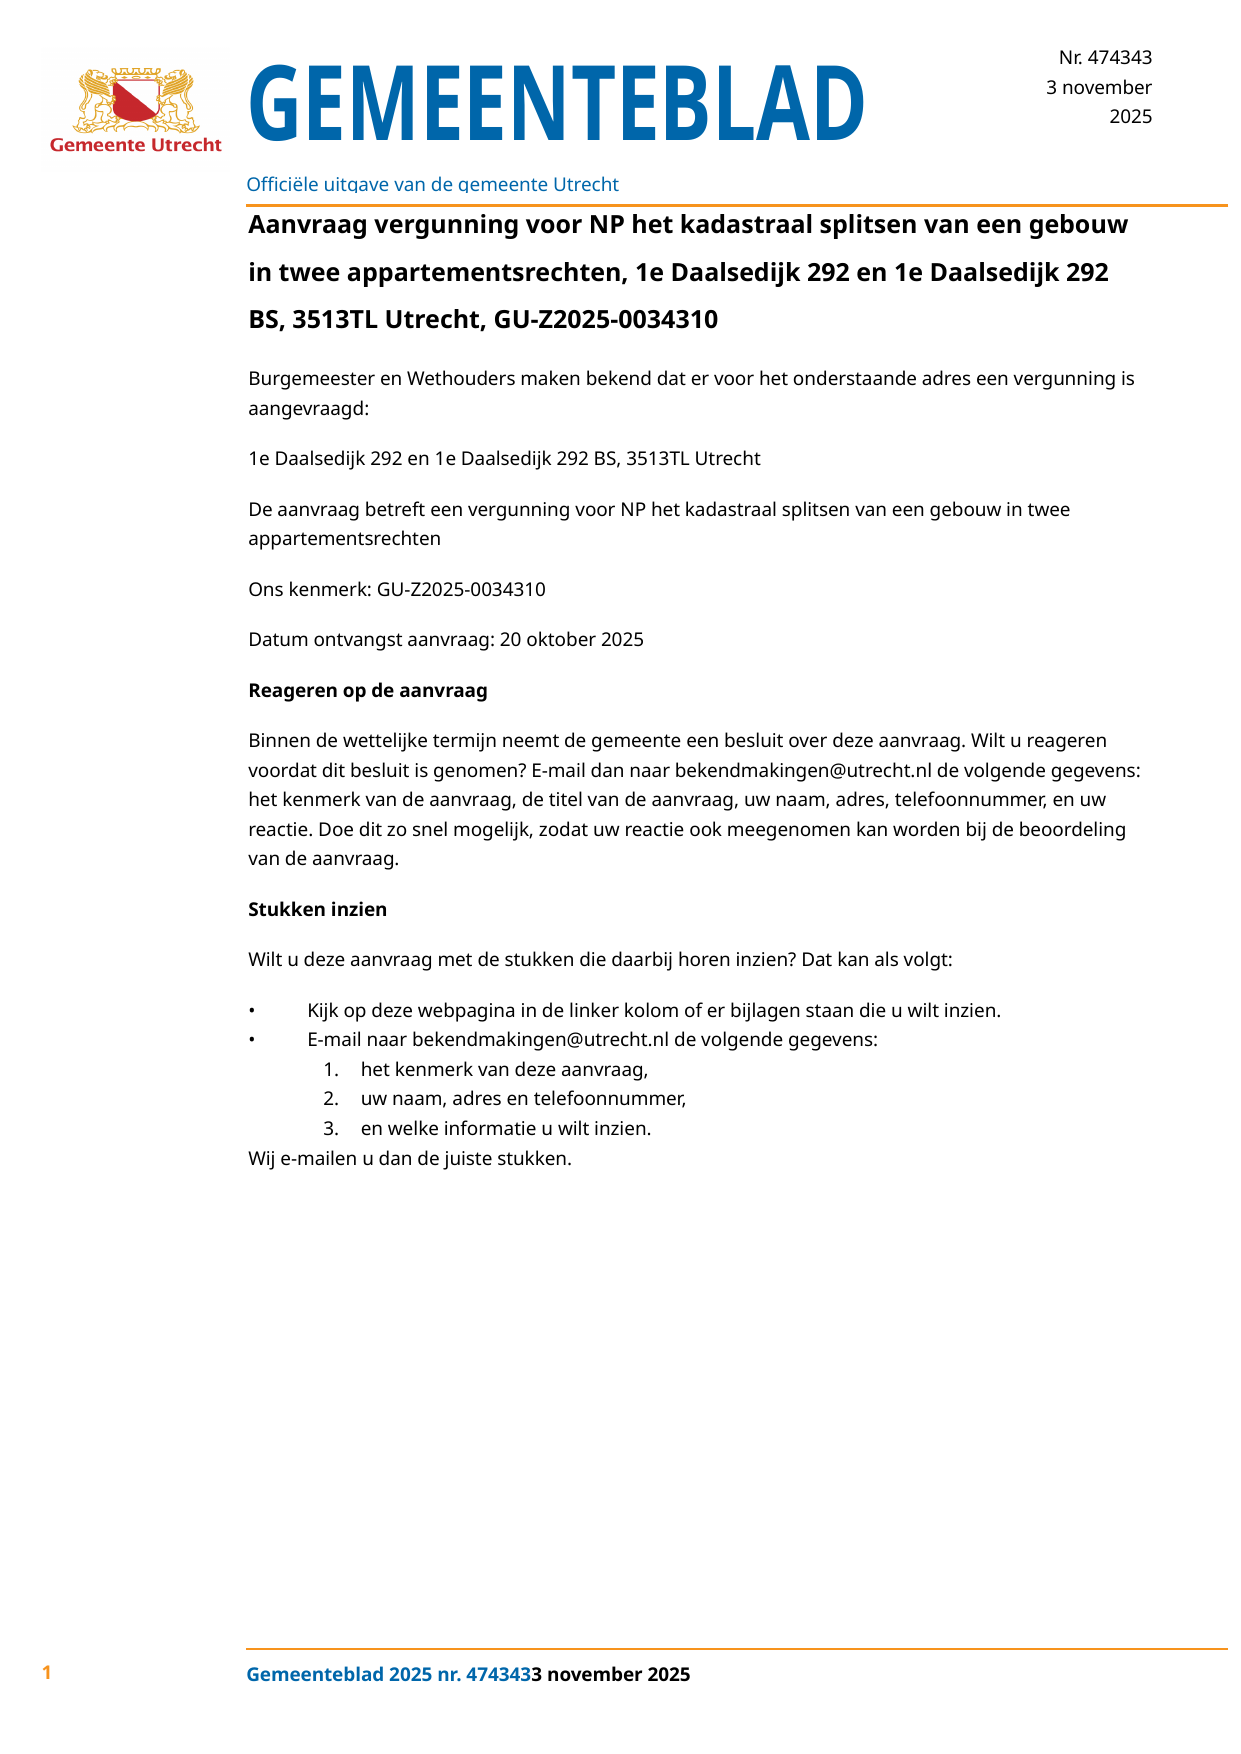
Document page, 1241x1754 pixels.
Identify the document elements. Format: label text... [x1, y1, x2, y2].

list en welke informatie u wilt inzien. [323, 1115, 1152, 1141]
picture [41, 47, 231, 172]
text Binnen de wettelijke termijn neemt de gemeente een besluit over deze aanvraag. Wilt u reageren voordat dit besluit is genomen? E-mail dan naar bekendmakingen@utrecht.nl de volgende gegevens: het kenmerk van de aanvraag, de titel van de aanvraag, uw naam, adres, telefoonnummer, en uw reactie. Doe dit zo snel mogelijk, zodat uw reactie ook meegenomen kan worden bij de beoordeling van de aanvraag. [248, 727, 1152, 871]
text Burgemeester en Wethouders maken bekend dat er voor het onderstaande adres een vergunning is aangevraagd: [248, 366, 1152, 421]
text Stukken inzien [248, 896, 1152, 922]
text Datum ontvangst aanvraag: 20 oktober 2025 [248, 626, 1152, 652]
text Wilt u deze aanvraag met de stukken die daarbij horen inzien? Dat kan als volgt: [248, 946, 1152, 972]
text De aanvraag betreft een vergunning voor NP het kadastraal splitsen van een gebouw in twee appartementsrechten [248, 496, 1152, 551]
text Aanvraag vergunning voor NP het kadastraal splitsen van een gebouw in twee appartementsrechten, 1e Daalsedijk 292 en 1e Daalsedijk 292 BS, 3513TL Utrecht, GU-Z2025-0034310 [248, 207, 1152, 336]
list het kenmerk van deze aanvraag, [323, 1056, 1152, 1082]
list Kijk op deze webpagina in de linker kolom of er bijlagen staan die u wilt inzien. [248, 997, 1152, 1022]
text Reageren op de aanvraag [248, 677, 1152, 702]
list uw naam, adres en telefoonnummer, [323, 1086, 1152, 1111]
list E-mail naar bekendmakingen@utrecht.nl de volgende gegevens: [248, 1026, 1152, 1052]
text 1e Daalsedijk 292 en 1e Daalsedijk 292 BS, 3513TL Utrecht [248, 446, 1152, 471]
text Wij e-mailen u dan de juiste stukken. [248, 1145, 1152, 1170]
text Ons kenmerk: GU-Z2025-0034310 [248, 576, 1152, 602]
